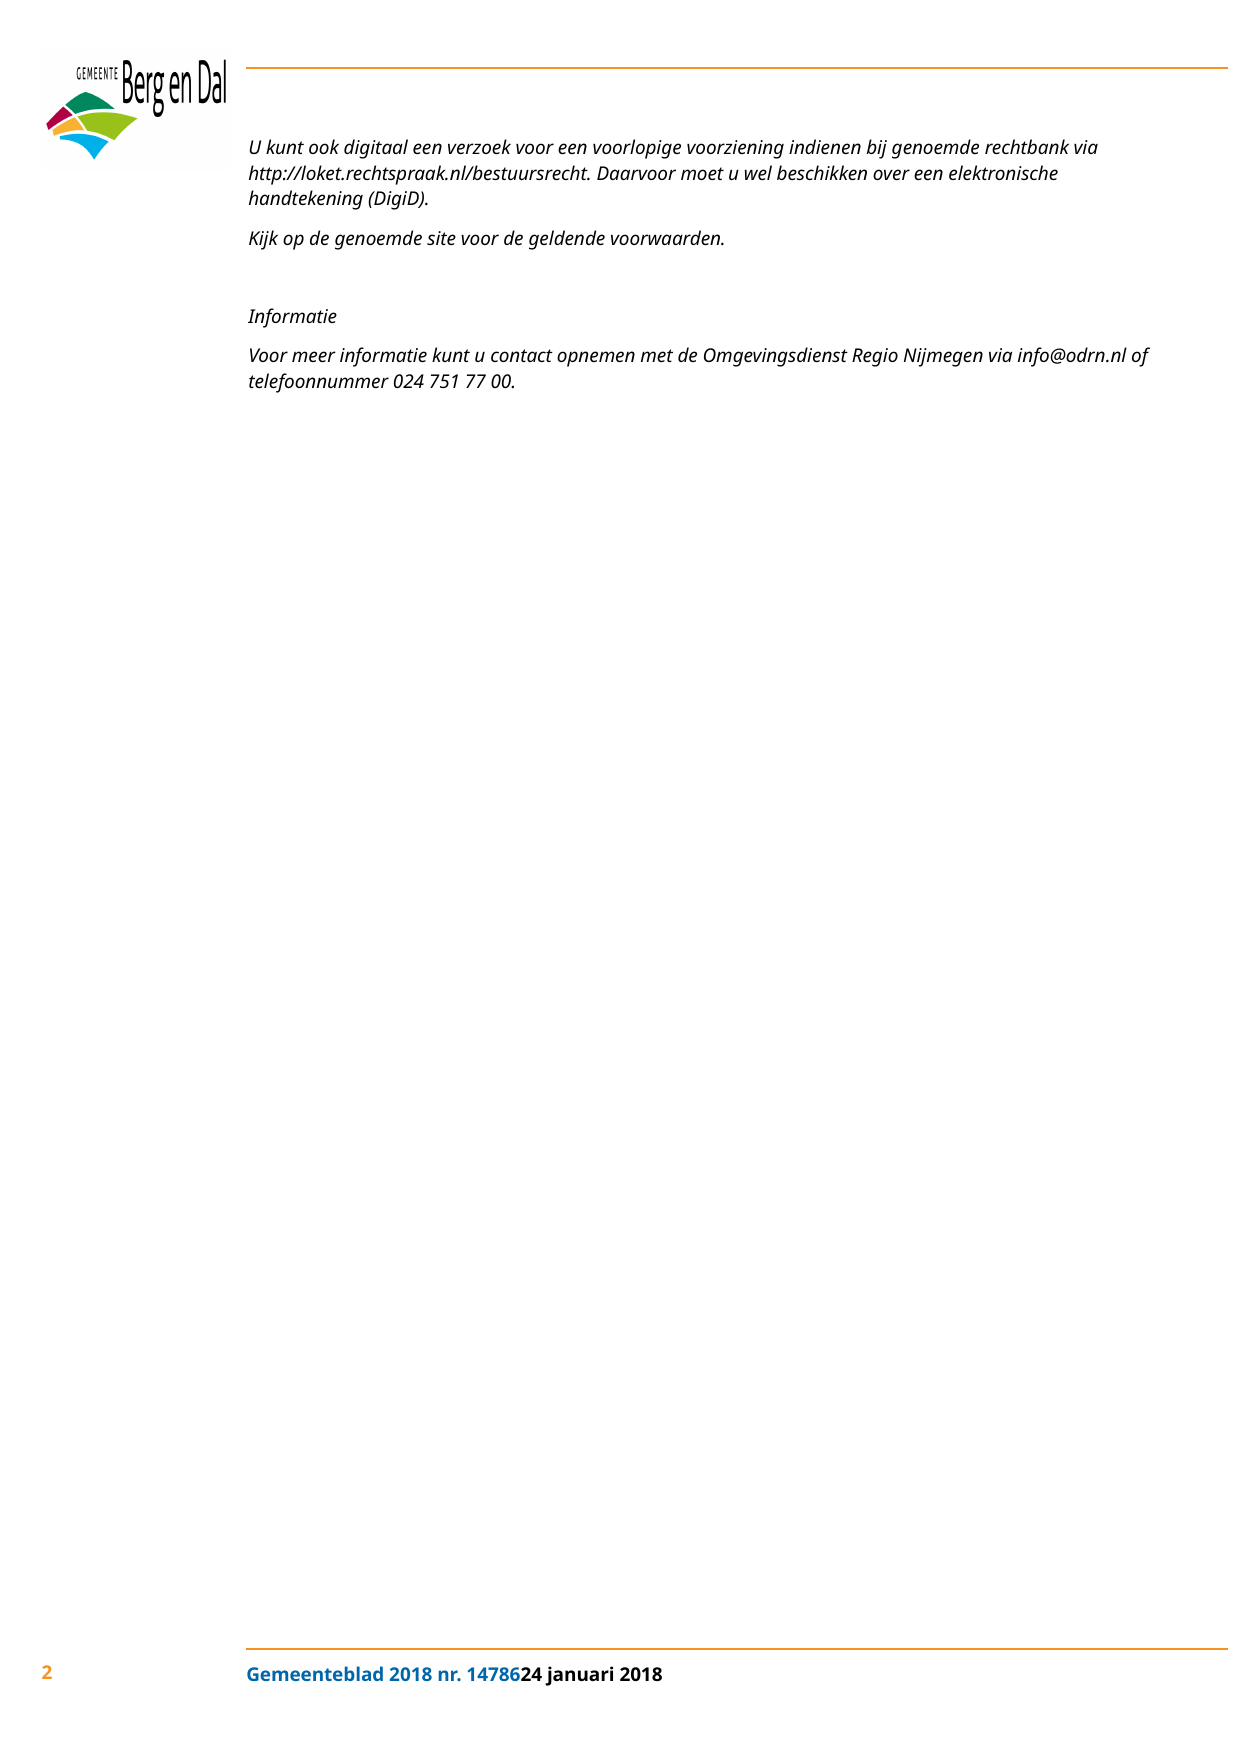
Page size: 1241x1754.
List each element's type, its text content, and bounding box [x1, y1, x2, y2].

text U kunt ook digitaal een verzoek voor een voorlopige voorziening indienen bij genoemde rechtbank via http://loket.rechtspraak.nl/bestuursrecht. Daarvoor moet u wel beschikken over een elektronische handtekening (DigiD). [248, 134, 1152, 211]
text Informatie [248, 303, 1152, 329]
picture [41, 47, 231, 172]
text Voor meer informatie kunt u contact opnemen met de Omgevingsdienst Regio Nijmegen via info@odrn.nl of telefoonnummer 024 751 77 00. [248, 343, 1152, 394]
text Kijk op de genoemde site voor de geldende voorwaarden. [248, 225, 1152, 251]
